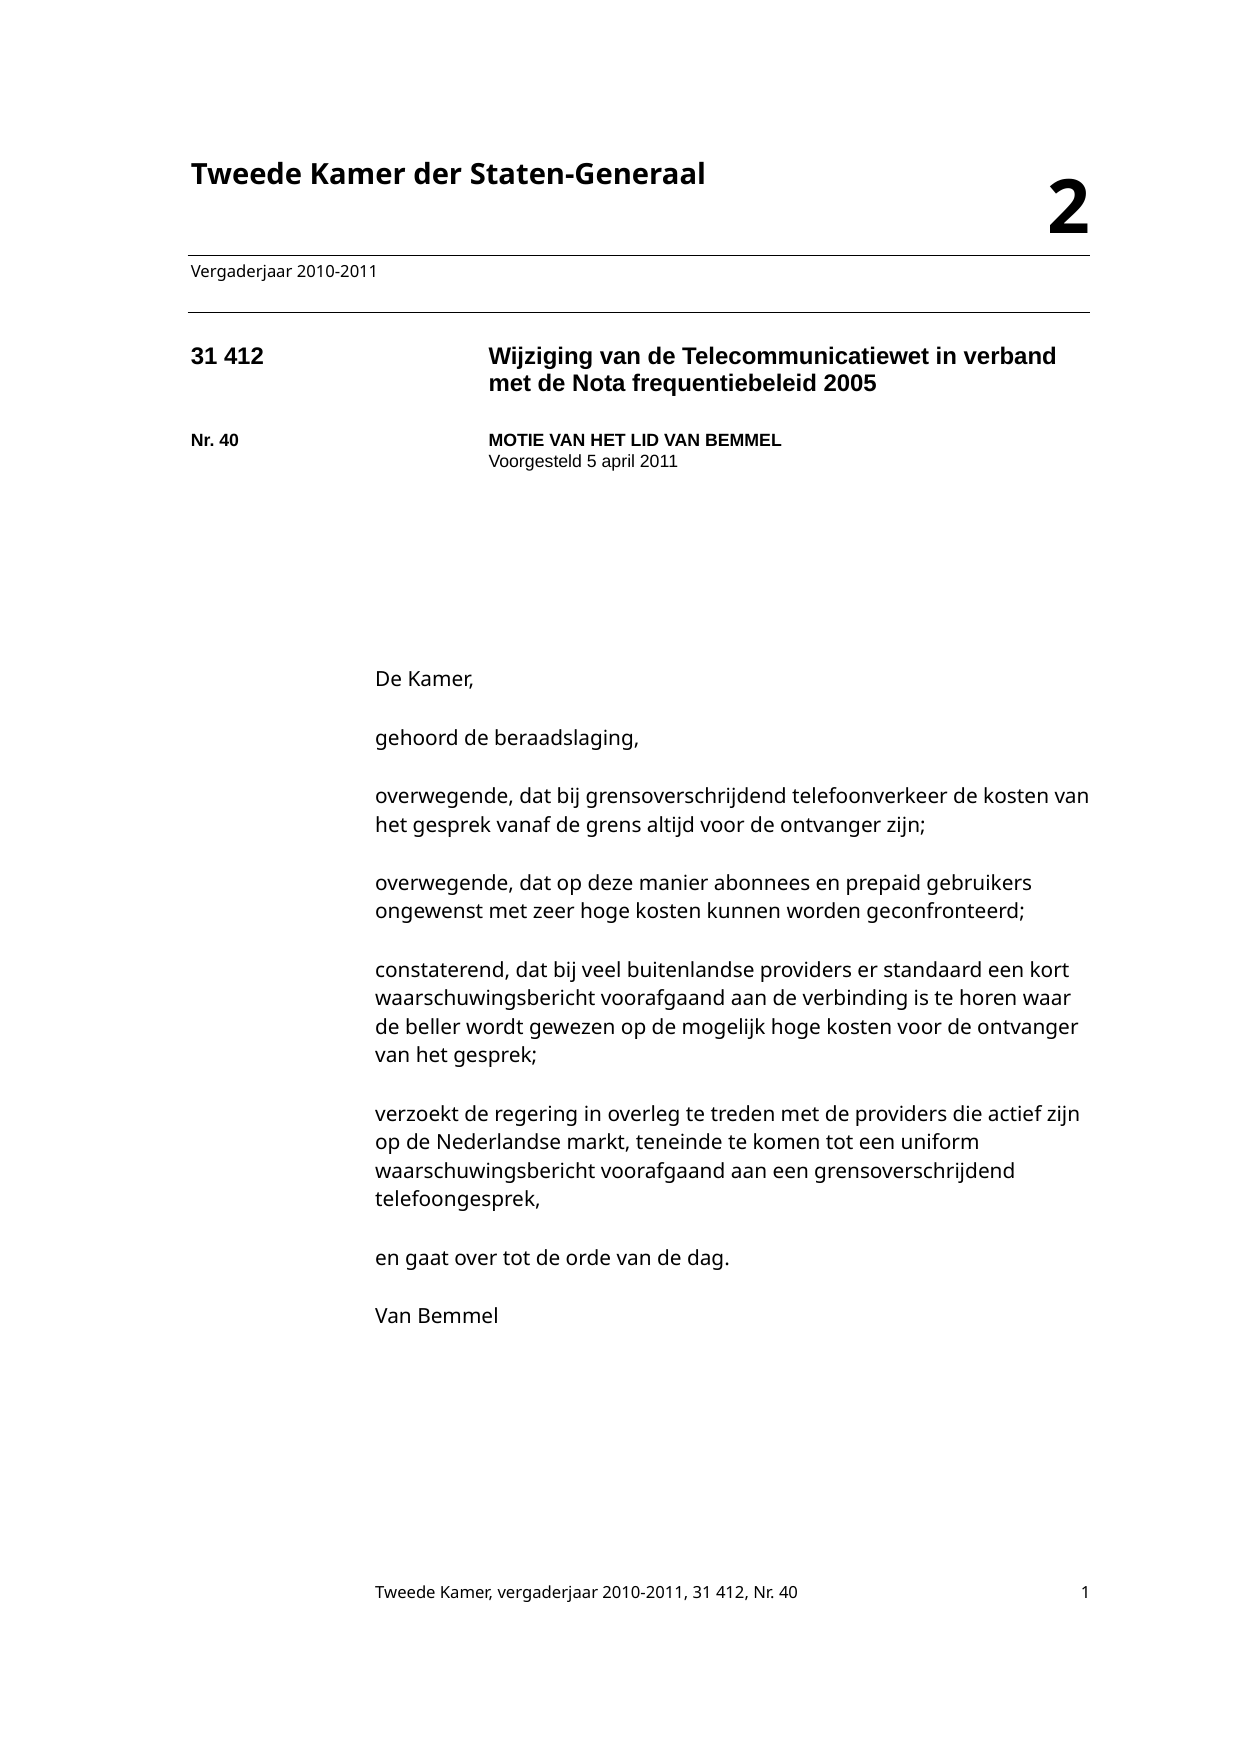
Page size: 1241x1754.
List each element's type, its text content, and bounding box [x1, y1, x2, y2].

table_cell Vergaderjaar 2010-2011 [188, 256, 485, 312]
table_cell 31 412 [188, 339, 485, 427]
text overwegende, dat bij grensoverschrijdend telefoonverkeer de kosten van het gesprek vanaf de grens altijd voor de ontvanger zijn; [375, 781, 1090, 838]
text constaterend, dat bij veel buitenlandse providers er standaard een kort waarschuwingsbericht voorafgaand aan de verbinding is te horen waar de beller wordt gewezen op de mogelijk hoge kosten voor de ontvanger van het gesprek; [375, 955, 1090, 1069]
table_cell [485, 313, 1090, 339]
text overwegende, dat op deze manier abonnees en prepaid gebruikers ongewenst met zeer hoge kosten kunnen worden geconfronteerd; [375, 868, 1090, 925]
text Van Bemmel [375, 1301, 1090, 1329]
table_cell Wijziging van de Telecommunicatiewet in verband met de Nota frequentiebeleid 2005 [485, 339, 1090, 427]
text gehoord de beraadslaging, [375, 723, 1090, 751]
text De Kamer, [375, 664, 1090, 693]
table_cell [485, 256, 1090, 312]
table_header 2 [910, 150, 1090, 255]
table_header Tweede Kamer der Staten-Generaal [188, 150, 909, 255]
text en gaat over tot de orde van de dag. [375, 1243, 1090, 1271]
table_cell MOTIE VAN HET LID VAN BEMMEL Voorgesteld 5 april 2011 [485, 427, 1090, 546]
table_cell [188, 313, 485, 339]
table_cell Nr. 40 [188, 427, 485, 546]
text verzoekt de regering in overleg te treden met de providers die actief zijn op de Nederlandse markt, teneinde te komen tot een uniform waarschuwingsbericht voorafgaand aan een grensoverschrijdend telefoongesprek, [375, 1099, 1090, 1213]
